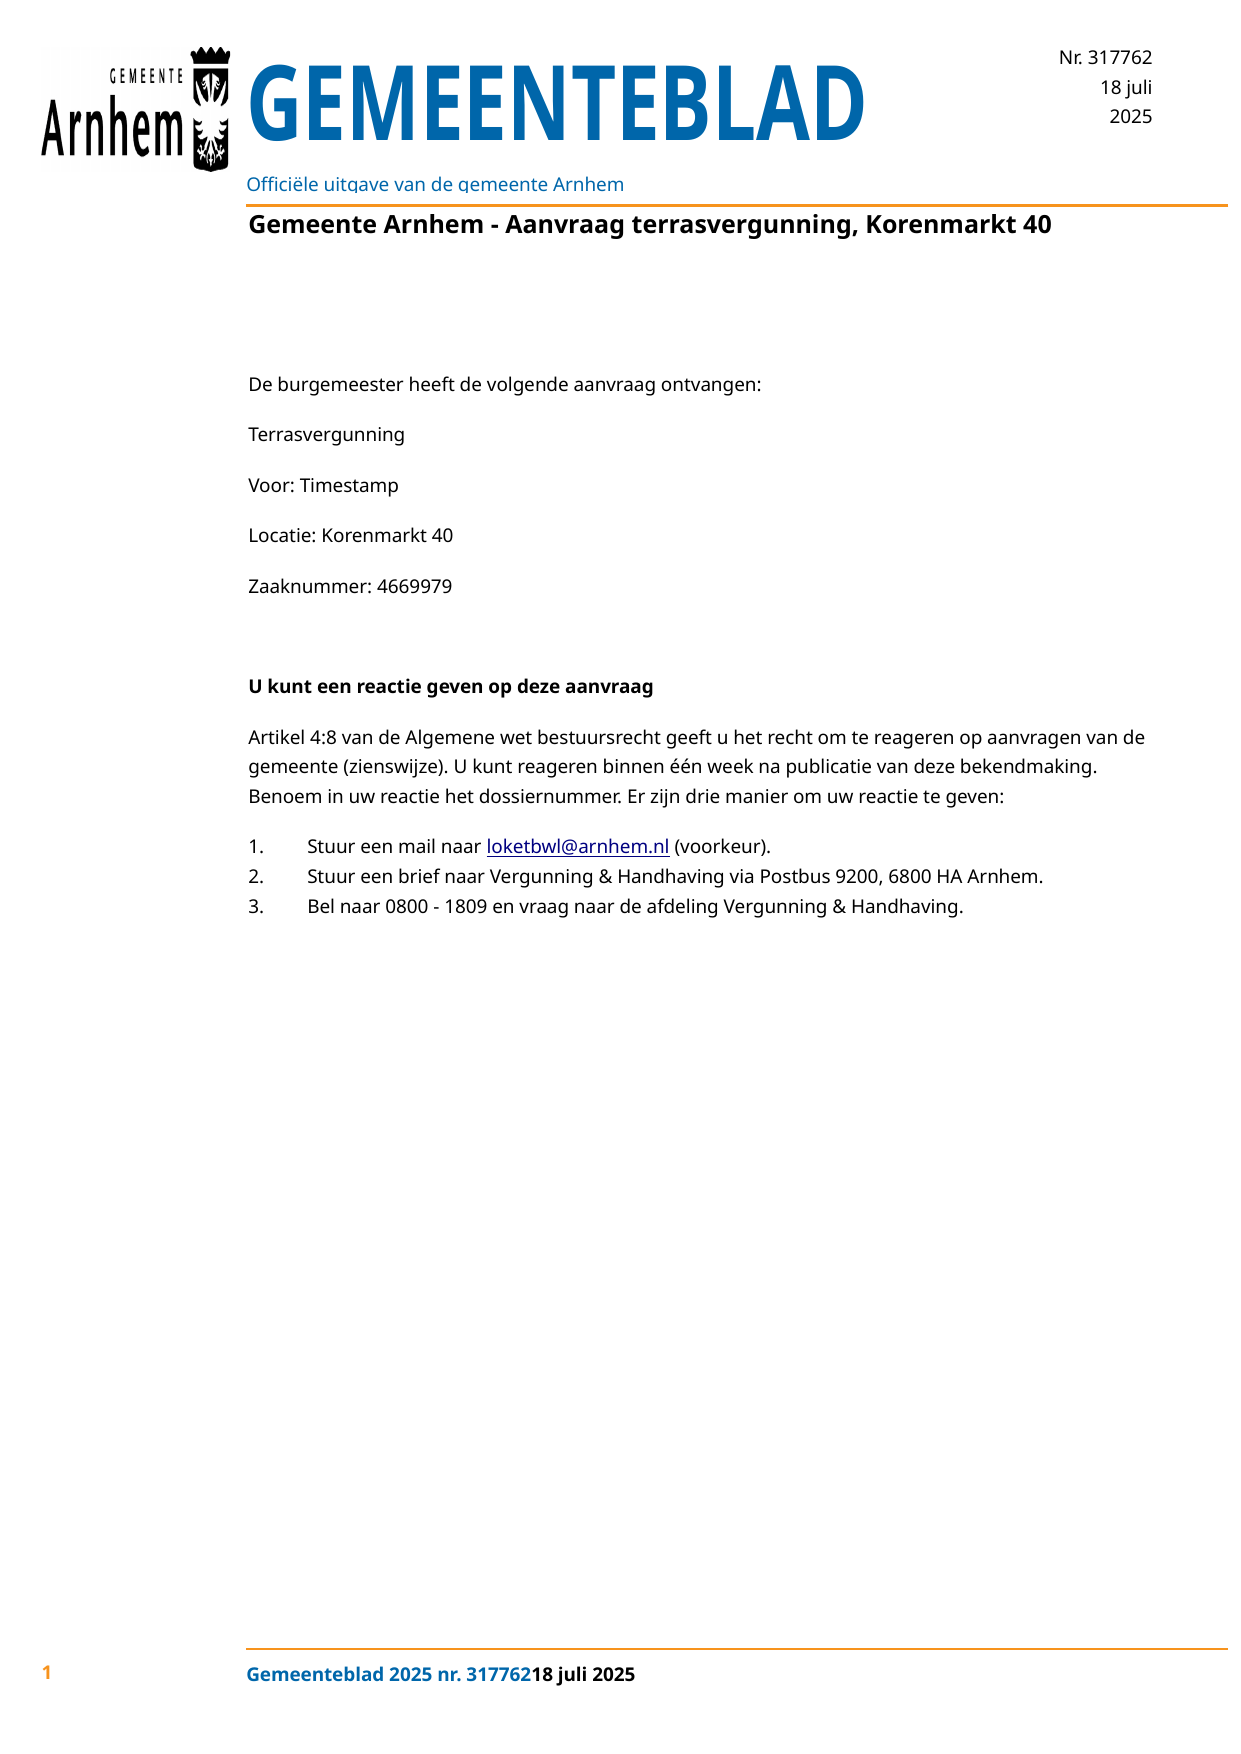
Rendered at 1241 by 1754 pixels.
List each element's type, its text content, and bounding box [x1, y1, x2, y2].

text De burgemeester heeft de volgende aanvraag ontvangen: [248, 371, 1152, 397]
picture [41, 47, 231, 172]
text Locatie: Korenmarkt 40 [248, 522, 1152, 548]
list Bel naar 0800 - 1809 en vraag naar de afdeling Vergunning & Handhaving. [248, 893, 1152, 918]
list Stuur een mail naar loketbwl@arnhem.nl (voorkeur). [248, 834, 1152, 859]
text Gemeente Arnhem - Aanvraag terrasvergunning, Korenmarkt 40 [248, 207, 1152, 241]
text Artikel 4:8 van de Algemene wet bestuursrecht geeft u het recht om te reageren op aanvragen van de gemeente (zienswijze). U kunt reageren binnen één week na publicatie van deze bekendmaking. Benoem in uw reactie het dossiernummer. Er zijn drie manier om uw reactie te geven: [248, 724, 1152, 809]
list Stuur een brief naar Vergunning & Handhaving via Postbus 9200, 6800 HA Arnhem. [248, 863, 1152, 889]
text U kunt een reactie geven op deze aanvraag [248, 674, 1152, 699]
text Terrasvergunning [248, 422, 1152, 447]
text Voor: Timestamp [248, 472, 1152, 498]
text Zaaknummer: 4669979 [248, 573, 1152, 598]
